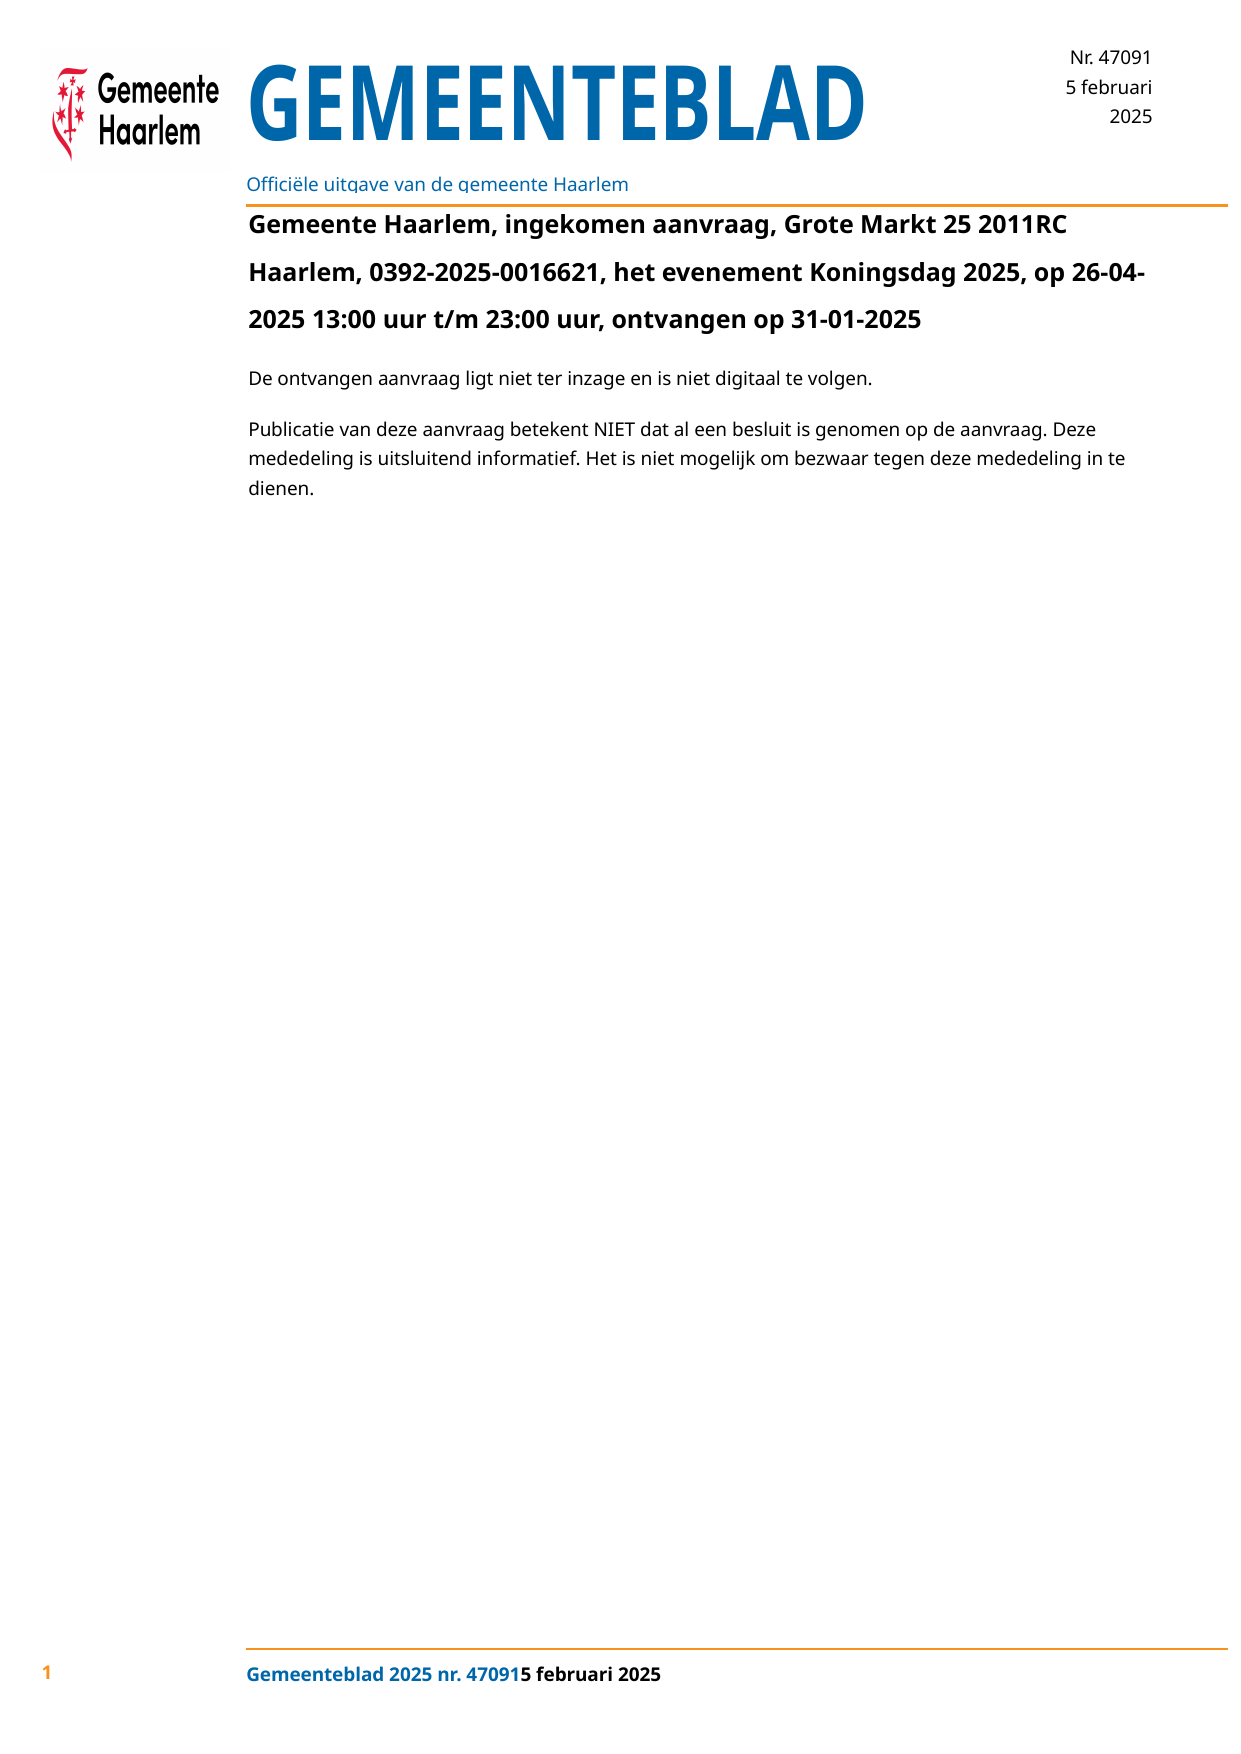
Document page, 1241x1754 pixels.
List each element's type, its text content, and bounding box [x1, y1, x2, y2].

text De ontvangen aanvraag ligt niet ter inzage en is niet digitaal te volgen. [248, 366, 1152, 391]
text Gemeente Haarlem, ingekomen aanvraag, Grote Markt 25 2011RC Haarlem, 0392-2025-0016621, het evenement Koningsdag 2025, op 26-04-2025 13:00 uur t/m 23:00 uur, ontvangen op 31-01-2025 [248, 207, 1152, 336]
picture [41, 47, 231, 172]
text Publicatie van deze aanvraag betekent NIET dat al een besluit is genomen op de aanvraag. Deze mededeling is uitsluitend informatief. Het is niet mogelijk om bezwaar tegen deze mededeling in te dienen. [248, 416, 1152, 501]
